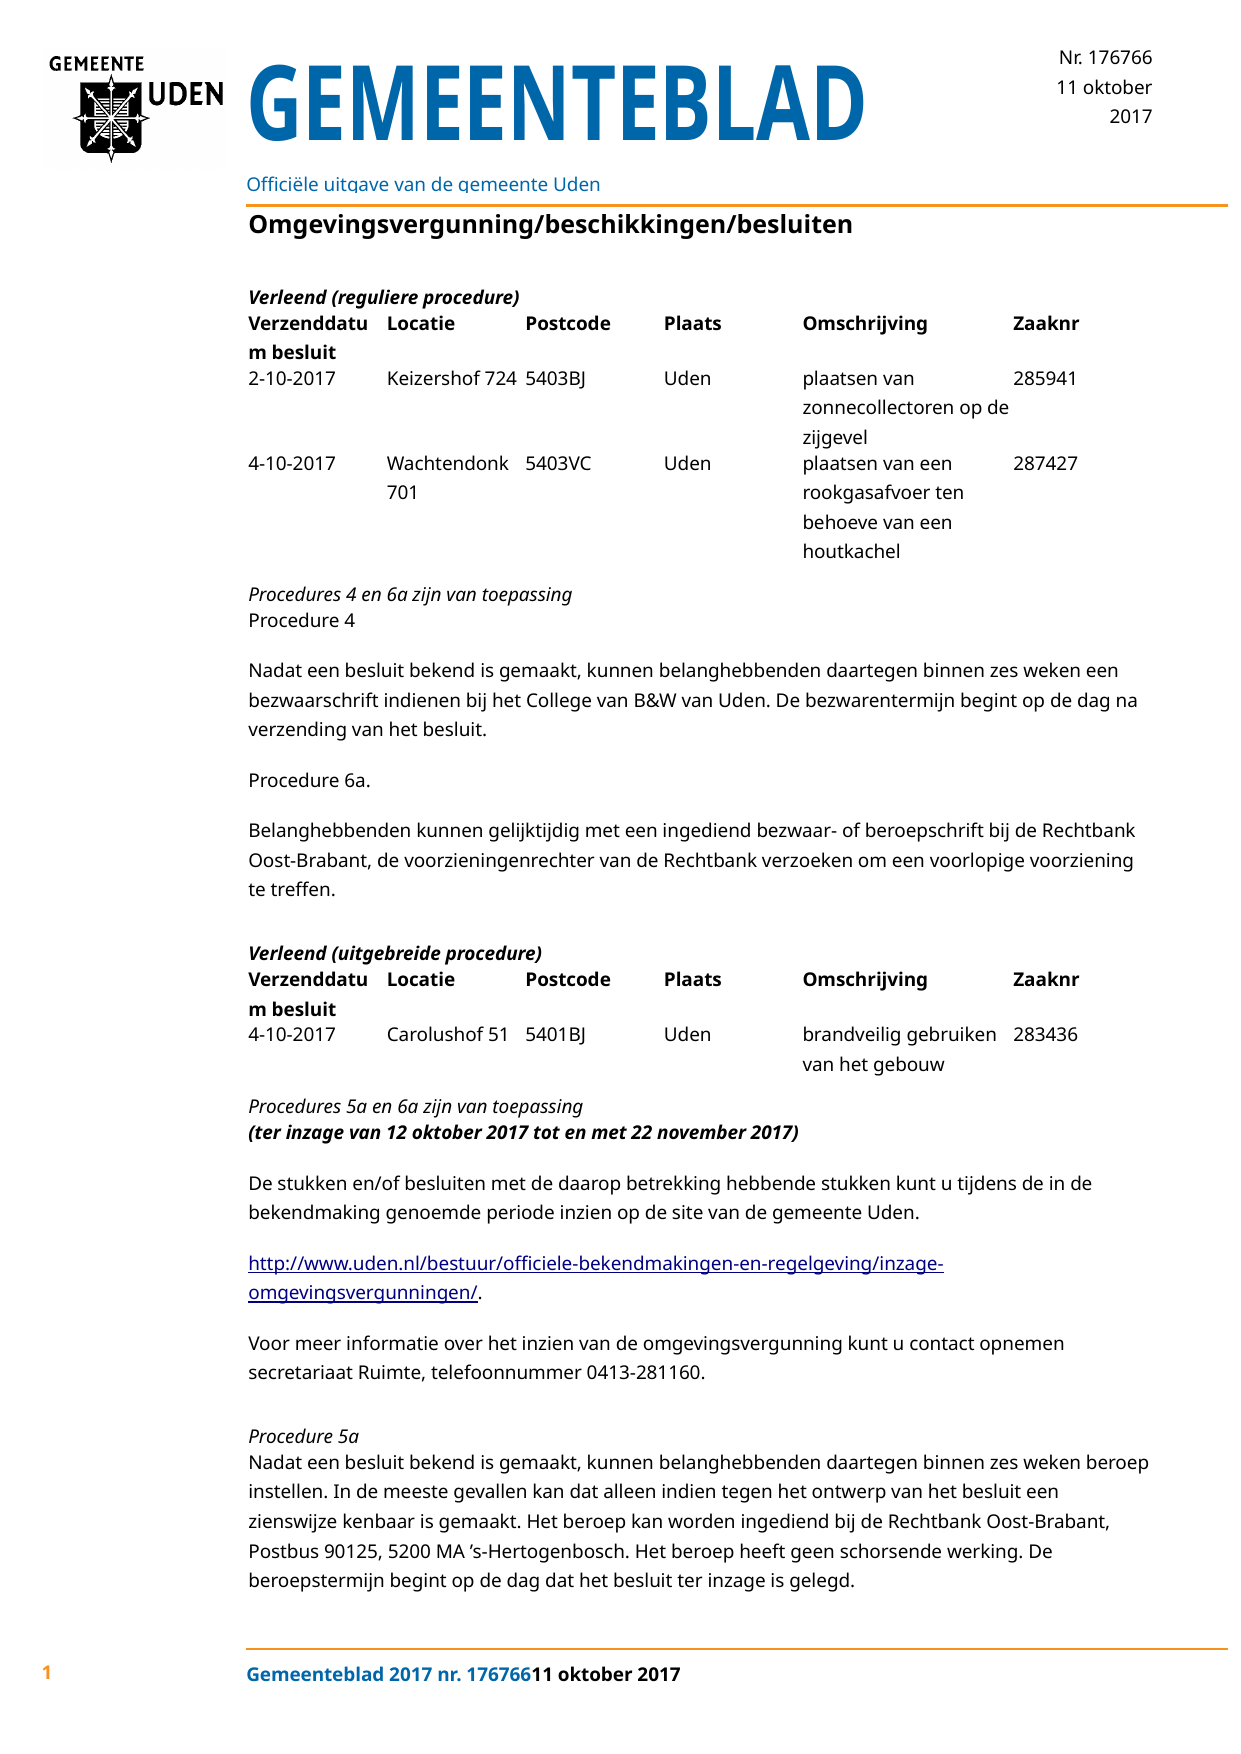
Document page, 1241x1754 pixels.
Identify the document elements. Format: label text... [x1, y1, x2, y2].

table_header Postcode [525, 310, 664, 365]
table_header Locatie [387, 966, 525, 1022]
table_cell 5403VC [525, 450, 664, 564]
table_cell 287427 [1013, 450, 1152, 564]
text Procedures 4 en 6a zijn van toepassing [248, 581, 1152, 607]
text http://www.uden.nl/bestuur/officiele-bekendmakingen-en-regelgeving/inzage-omgevingsvergunningen/. [248, 1250, 1152, 1305]
table_cell Keizershof 724 [387, 365, 525, 450]
table_header Plaats [664, 966, 802, 1022]
table_cell 5401BJ [525, 1022, 664, 1077]
table_cell 285941 [1013, 365, 1152, 450]
text Procedure 5a [248, 1423, 1152, 1449]
table_cell 5403BJ [525, 365, 664, 450]
table_cell plaatsen van zonnecollectoren op de zijgevel [802, 365, 1013, 450]
text Procedure 4 [248, 607, 1152, 633]
table_cell Carolushof 51 [387, 1022, 525, 1077]
text (ter inzage van 12 oktober 2017 tot en met 22 november 2017) [248, 1119, 1152, 1145]
text Omgevingsvergunning/beschikkingen/besluiten [248, 207, 1152, 241]
text Procedures 5a en 6a zijn van toepassing [248, 1094, 1152, 1119]
table_cell Uden [664, 450, 802, 564]
table_cell 2-10-2017 [248, 365, 387, 450]
text Verleend (uitgebreide procedure) [248, 940, 1152, 966]
text De stukken en/of besluiten met de daarop betrekking hebbende stukken kunt u tijdens de in de bekendmaking genoemde periode inzien op de site van de gemeente Uden. [248, 1170, 1152, 1225]
table_cell Uden [664, 1022, 802, 1077]
table_header Plaats [664, 310, 802, 365]
text Procedure 6a. [248, 767, 1152, 793]
table_header Verzenddatum besluit [248, 310, 387, 365]
table_cell Uden [664, 365, 802, 450]
table_cell plaatsen van een rookgasafvoer ten behoeve van een houtkachel [802, 450, 1013, 564]
table_cell 4-10-2017 [248, 450, 387, 564]
text Nadat een besluit bekend is gemaakt, kunnen belanghebbenden daartegen binnen zes weken beroep instellen. In de meeste gevallen kan dat alleen indien tegen het ontwerp van het besluit een zienswijze kenbaar is gemaakt. Het beroep kan worden ingediend bij de Rechtbank Oost-Brabant, Postbus 90125, 5200 MA ’s-Hertogenbosch. Het beroep heeft geen schorsende werking. De beroepstermijn begint op de dag dat het besluit ter inzage is gelegd. [248, 1449, 1152, 1593]
table_cell Wachtendonk 701 [387, 450, 525, 564]
text Belanghebbenden kunnen gelijktijdig met een ingediend bezwaar- of beroepschrift bij de Rechtbank Oost-Brabant, de voorzieningenrechter van de Rechtbank verzoeken om een voorlopige voorziening te treffen. [248, 817, 1152, 902]
table_cell 4-10-2017 [248, 1022, 387, 1077]
text Verleend (reguliere procedure) [248, 284, 1152, 309]
table_header Verzenddatum besluit [248, 966, 387, 1022]
table_header Postcode [525, 966, 664, 1022]
table_header Omschrijving [802, 310, 1013, 365]
text Voor meer informatie over het inzien van de omgevingsvergunning kunt u contact opnemen secretariaat Ruimte, telefoonnummer 0413-281160. [248, 1330, 1152, 1385]
table_header Zaaknr [1013, 310, 1152, 365]
table_header Locatie [387, 310, 525, 365]
picture [41, 47, 231, 172]
table_cell brandveilig gebruiken van het gebouw [802, 1022, 1013, 1077]
table_header Zaaknr [1013, 966, 1152, 1022]
text Nadat een besluit bekend is gemaakt, kunnen belanghebbenden daartegen binnen zes weken een bezwaarschrift indienen bij het College van B&W van Uden. De bezwarentermijn begint op de dag na verzending van het besluit. [248, 657, 1152, 742]
table_header Omschrijving [802, 966, 1013, 1022]
table_cell 283436 [1013, 1022, 1152, 1077]
